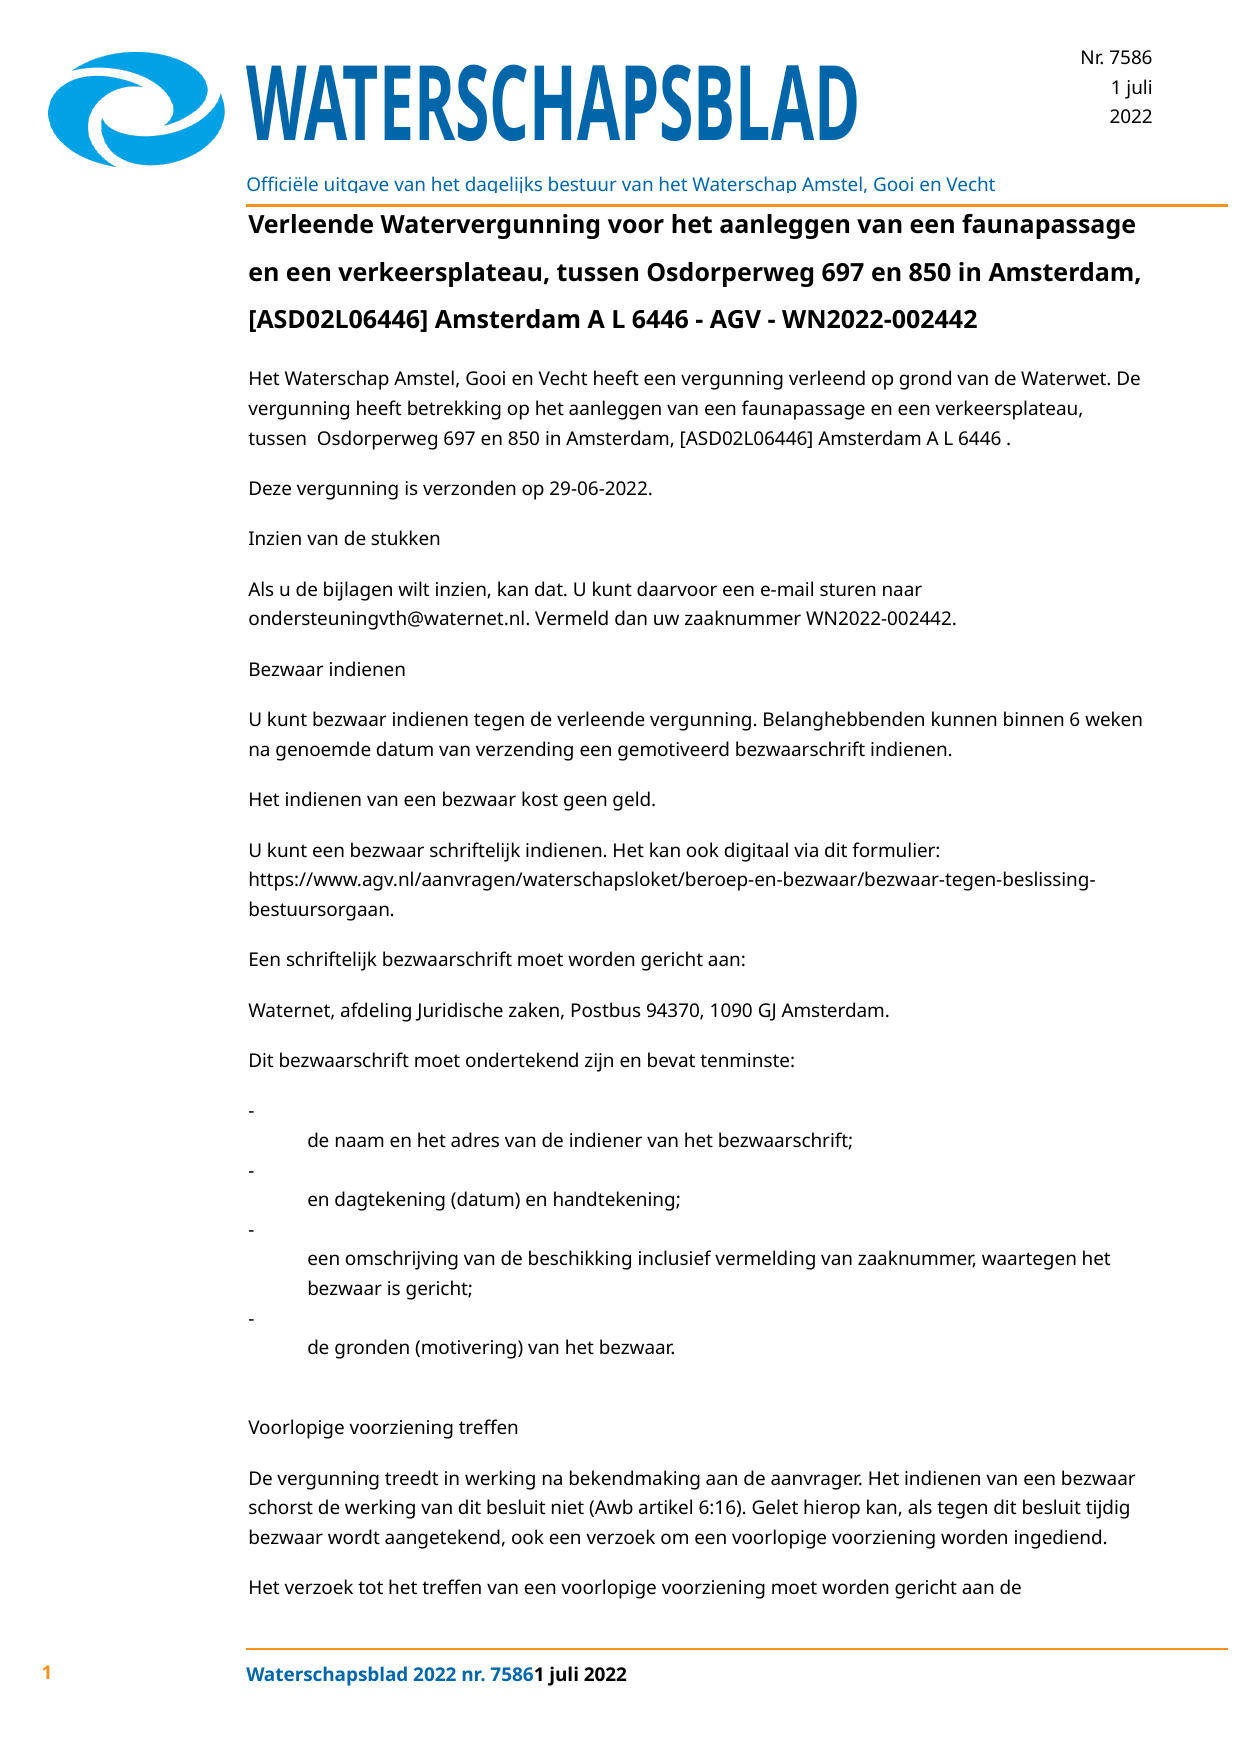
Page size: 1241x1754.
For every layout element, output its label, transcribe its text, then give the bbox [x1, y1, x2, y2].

text Deze vergunning is verzonden op 29-06-2022. [248, 475, 1152, 501]
text Verleende Watervergunning voor het aanleggen van een faunapassage en een verkeersplateau, tussen Osdorperweg 697 en 850 in Amsterdam, [ASD02L06446] Amsterdam A L 6446 - AGV - WN2022-002442 [248, 207, 1152, 336]
text Waternet, afdeling Juridische zaken, Postbus 94370, 1090 GJ Amsterdam. [248, 997, 1152, 1022]
picture [41, 47, 231, 172]
text Het indienen van een bezwaar kost geen geld. [248, 786, 1152, 812]
text Dit bezwaarschrift moet ondertekend zijn en bevat tenminste: [248, 1047, 1152, 1073]
text U kunt een bezwaar schriftelijk indienen. Het kan ook digitaal via dit formulier: https://www.agv.nl/aanvragen/waterschapsloket/beroep-en-bezwaar/bezwaar-tegen-beslissing-bestuursorgaan. [248, 837, 1152, 922]
text U kunt bezwaar indienen tegen de verleende vergunning. Belanghebbenden kunnen binnen 6 weken na genoemde datum van verzending een gemotiveerd bezwaarschrift indienen. [248, 706, 1152, 762]
text Het Waterschap Amstel, Gooi en Vecht heeft een vergunning verleend op grond van de Waterwet. De vergunning heeft betrekking op het aanleggen van een faunapassage en een verkeersplateau, tussen Osdorperweg 697 en 850 in Amsterdam, [ASD02L06446] Amsterdam A L 6446 . [248, 366, 1152, 450]
text Een schriftelijk bezwaarschrift moet worden gericht aan: [248, 946, 1152, 972]
text Bezwaar indienen [248, 656, 1152, 682]
list de gronden (motivering) van het bezwaar. [248, 1334, 1152, 1360]
text De vergunning treedt in werking na bekendmaking aan de aanvrager. Het indienen van een bezwaar schorst de werking van dit besluit niet (Awb artikel 6:16). Gelet hierop kan, als tegen dit besluit tijdig bezwaar wordt aangetekend, ook een verzoek om een voorlopige voorziening worden ingediend. [248, 1465, 1152, 1549]
text Voorlopige voorziening treffen [248, 1414, 1152, 1440]
list de naam en het adres van de indiener van het bezwaarschrift; [248, 1127, 1152, 1153]
list en dagtekening (datum) en handtekening; [248, 1186, 1152, 1212]
text Het verzoek tot het treffen van een voorlopige voorziening moet worden gericht aan de [248, 1574, 1152, 1600]
text Als u de bijlagen wilt inzien, kan dat. U kunt daarvoor een e-mail sturen naar ondersteuningvth@waternet.nl. Vermeld dan uw zaaknummer WN2022-002442. [248, 576, 1152, 631]
list een omschrijving van de beschikking inclusief vermelding van zaaknummer, waartegen het bezwaar is gericht; [248, 1246, 1152, 1301]
text Inzien van de stukken [248, 526, 1152, 551]
